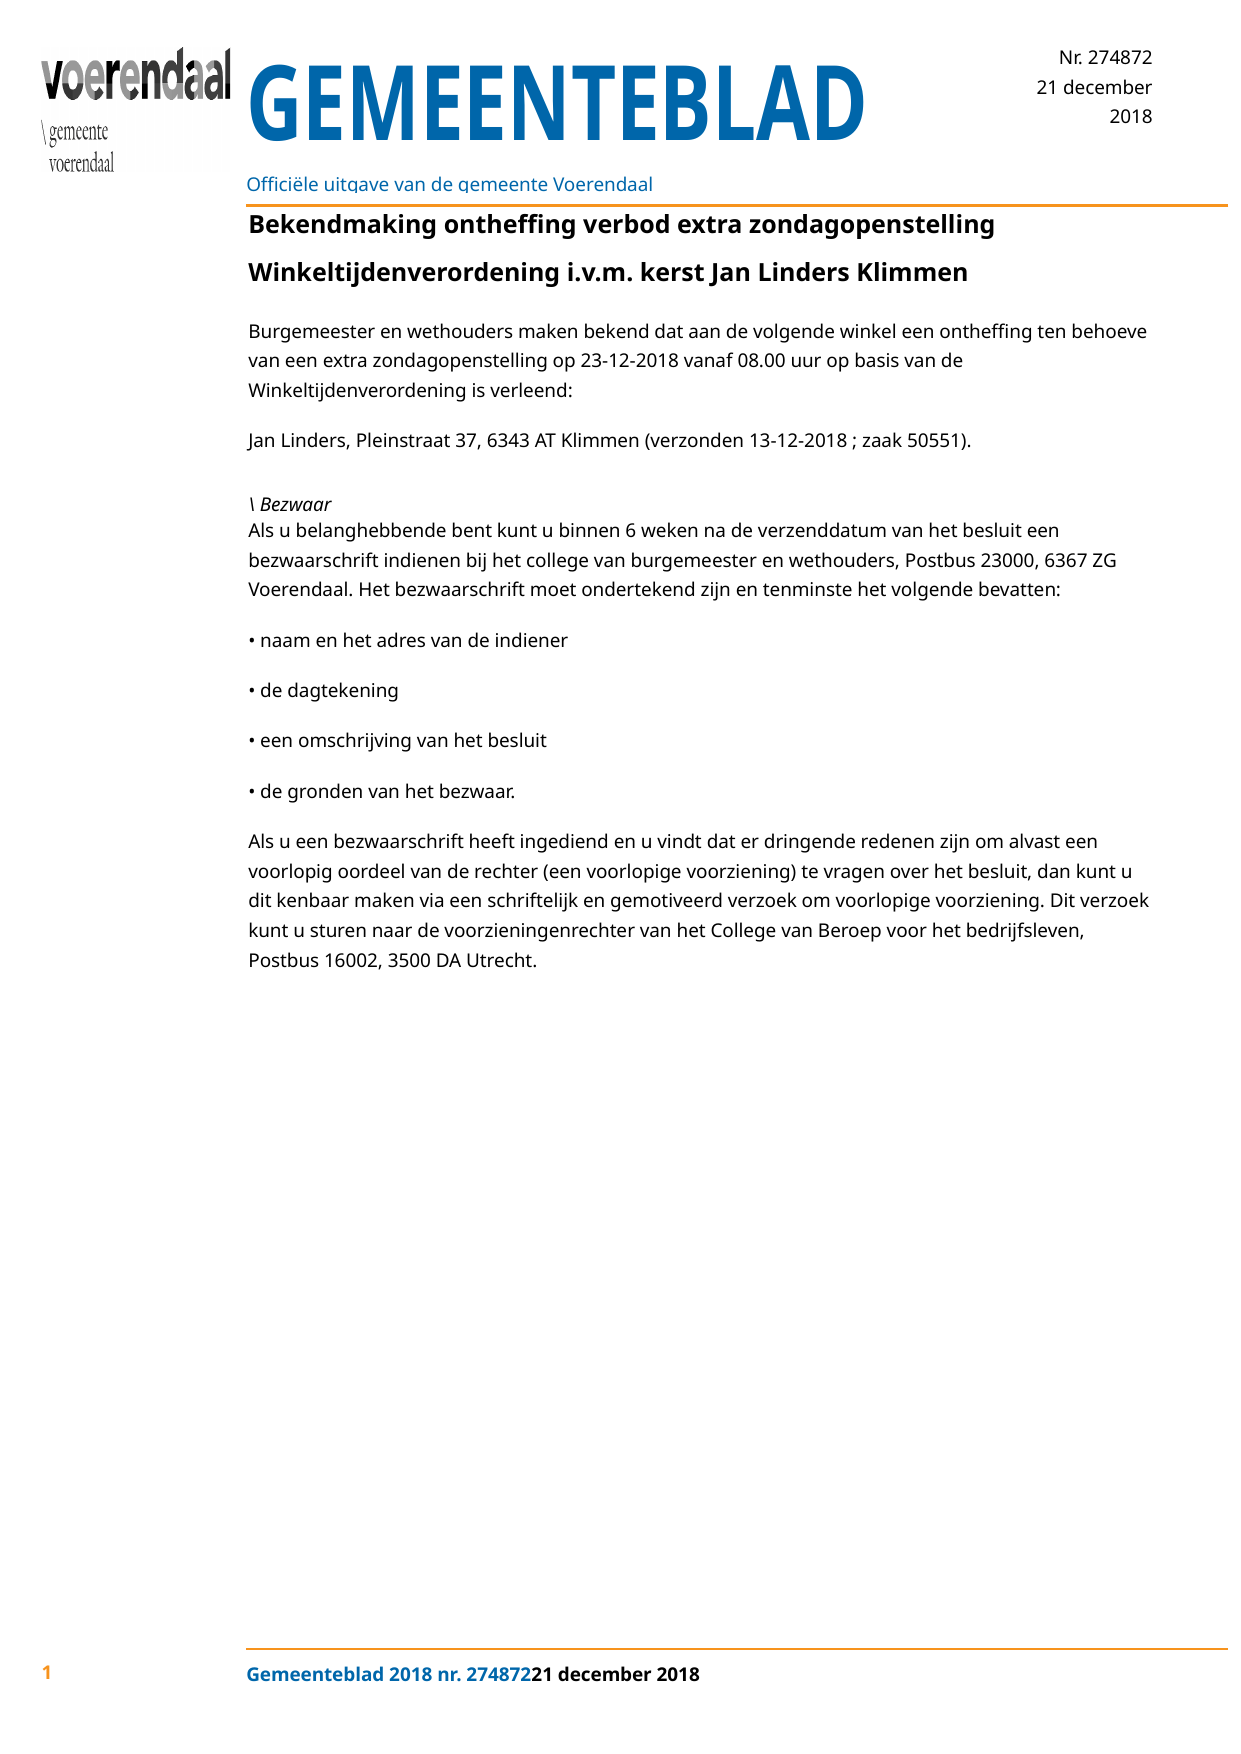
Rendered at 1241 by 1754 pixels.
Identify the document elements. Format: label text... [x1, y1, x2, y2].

text Bekendmaking ontheffing verbod extra zondagopenstelling Winkeltijdenverordening i.v.m. kerst Jan Linders Klimmen [248, 207, 1152, 288]
text Als u belanghebbende bent kunt u binnen 6 weken na de verzenddatum van het besluit een bezwaarschrift indienen bij het college van burgemeester en wethouders, Postbus 23000, 6367 ZG Voerendaal. Het bezwaarschrift moet ondertekend zijn en tenminste het volgende bevatten: [248, 517, 1152, 602]
text Burgemeester en wethouders maken bekend dat aan de volgende winkel een ontheffing ten behoeve van een extra zondagopenstelling op 23-12-2018 vanaf 08.00 uur op basis van de Winkeltijdenverordening is verleend: [248, 318, 1152, 403]
text • de dagtekening [248, 677, 1152, 703]
text • een omschrijving van het besluit [248, 728, 1152, 753]
text • naam en het adres van de indiener [248, 627, 1152, 652]
text Jan Linders, Pleinstraat 37, 6343 AT Klimmen (verzonden 13-12-2018 ; zaak 50551). [248, 427, 1152, 453]
text \ Bezwaar [248, 491, 1152, 517]
text Als u een bezwaarschrift heeft ingediend en u vindt dat er dringende redenen zijn om alvast een voorlopig oordeel van de rechter (een voorlopige voorziening) te vragen over het besluit, dan kunt u dit kenbaar maken via een schriftelijk en gemotiveerd verzoek om voorlopige voorziening. Dit verzoek kunt u sturen naar de voorzieningenrechter van het College van Beroep voor het bedrijfsleven, Postbus 16002, 3500 DA Utrecht. [248, 828, 1152, 972]
text • de gronden van het bezwaar. [248, 778, 1152, 804]
picture [41, 47, 231, 172]
